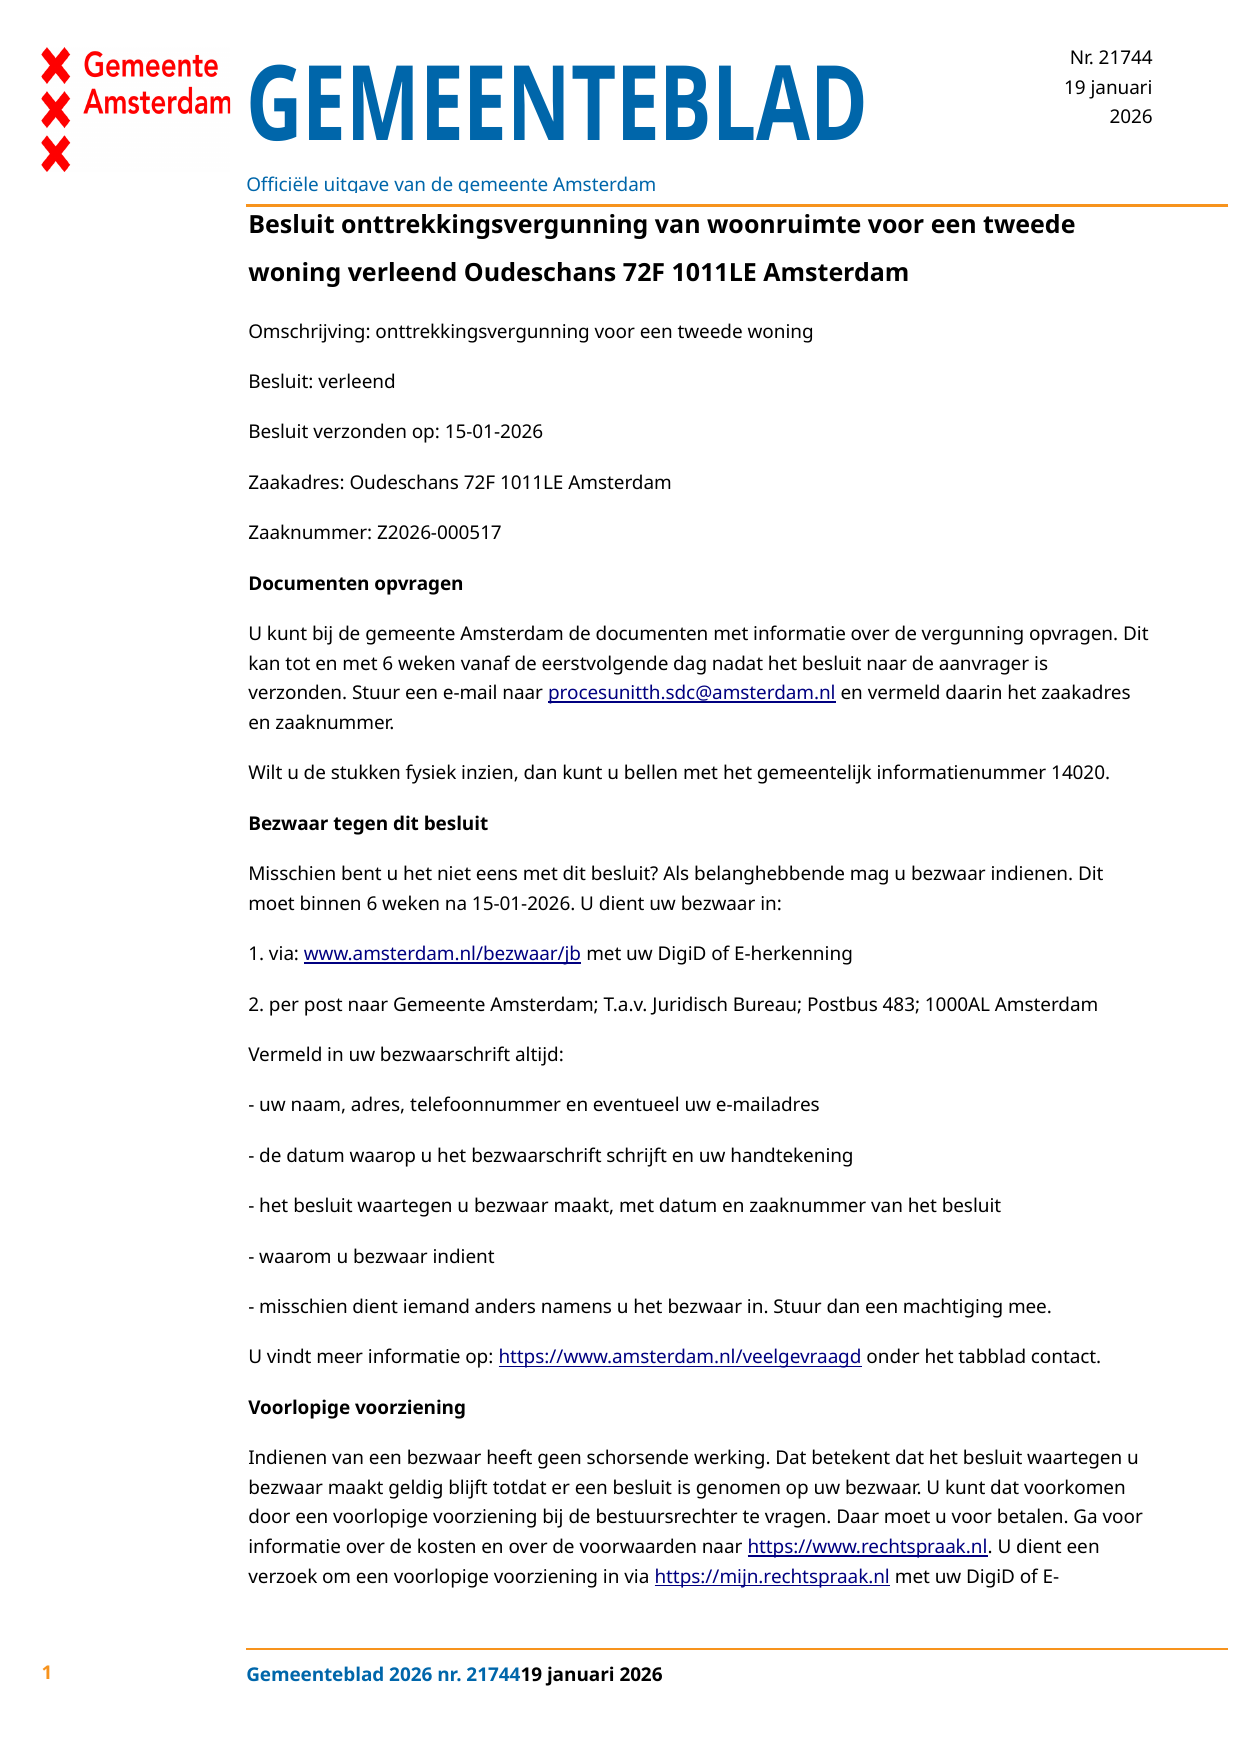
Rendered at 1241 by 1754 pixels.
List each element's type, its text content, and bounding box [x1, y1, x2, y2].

text Omschrijving: onttrekkingsvergunning voor een tweede woning [248, 318, 1152, 344]
text - waarom u bezwaar indient [248, 1243, 1152, 1269]
text - de datum waarop u het bezwaarschrift schrijft en uw handtekening [248, 1142, 1152, 1168]
text Voorlopige voorziening [248, 1394, 1152, 1420]
text Documenten opvragen [248, 570, 1152, 596]
text U kunt bij de gemeente Amsterdam de documenten met informatie over de vergunning opvragen. Dit kan tot en met 6 weken vanaf de eerstvolgende dag nadat het besluit naar de aanvrager is verzonden. Stuur een e-mail naar procesunitth.sdc@amsterdam.nl en vermeld daarin het zaakadres en zaaknummer. [248, 620, 1152, 735]
text 1. via: www.amsterdam.nl/bezwaar/jb met uw DigiD of E-herkenning [248, 940, 1152, 966]
text Bezwaar tegen dit besluit [248, 810, 1152, 836]
text Besluit verzonden op: 15-01-2026 [248, 419, 1152, 444]
text 2. per post naar Gemeente Amsterdam; T.a.v. Juridisch Bureau; Postbus 483; 1000AL Amsterdam [248, 991, 1152, 1017]
text Besluit: verleend [248, 368, 1152, 394]
text Besluit onttrekkingsvergunning van woonruimte voor een tweede woning verleend Oudeschans 72F 1011LE Amsterdam [248, 207, 1152, 288]
text - misschien dient iemand anders namens u het bezwaar in. Stuur dan een machtiging mee. [248, 1293, 1152, 1319]
picture [41, 47, 231, 172]
text Indienen van een bezwaar heeft geen schorsende werking. Dat betekent dat het besluit waartegen u bezwaar maakt geldig blijft totdat er een besluit is genomen op uw bezwaar. U kunt dat voorkomen door een voorlopige voorziening bij de bestuursrechter te vragen. Daar moet u voor betalen. Ga voor informatie over de kosten en over de voorwaarden naar https://www.rechtspraak.nl. U dient een verzoek om een voorlopige voorziening in via https://mijn.rechtspraak.nl met uw DigiD of E- [248, 1444, 1152, 1589]
text U vindt meer informatie op: https://www.amsterdam.nl/veelgevraagd onder het tabblad contact. [248, 1344, 1152, 1369]
text Zaakadres: Oudeschans 72F 1011LE Amsterdam [248, 469, 1152, 495]
text Zaaknummer: Z2026-000517 [248, 519, 1152, 545]
text Misschien bent u het niet eens met dit besluit? Als belanghebbende mag u bezwaar indienen. Dit moet binnen 6 weken na 15-01-2026. U dient uw bezwaar in: [248, 860, 1152, 916]
text - uw naam, adres, telefoonnummer en eventueel uw e-mailadres [248, 1092, 1152, 1117]
text Vermeld in uw bezwaarschrift altijd: [248, 1041, 1152, 1067]
text Wilt u de stukken fysiek inzien, dan kunt u bellen met het gemeentelijk informatienummer 14020. [248, 759, 1152, 785]
text - het besluit waartegen u bezwaar maakt, met datum en zaaknummer van het besluit [248, 1192, 1152, 1218]
